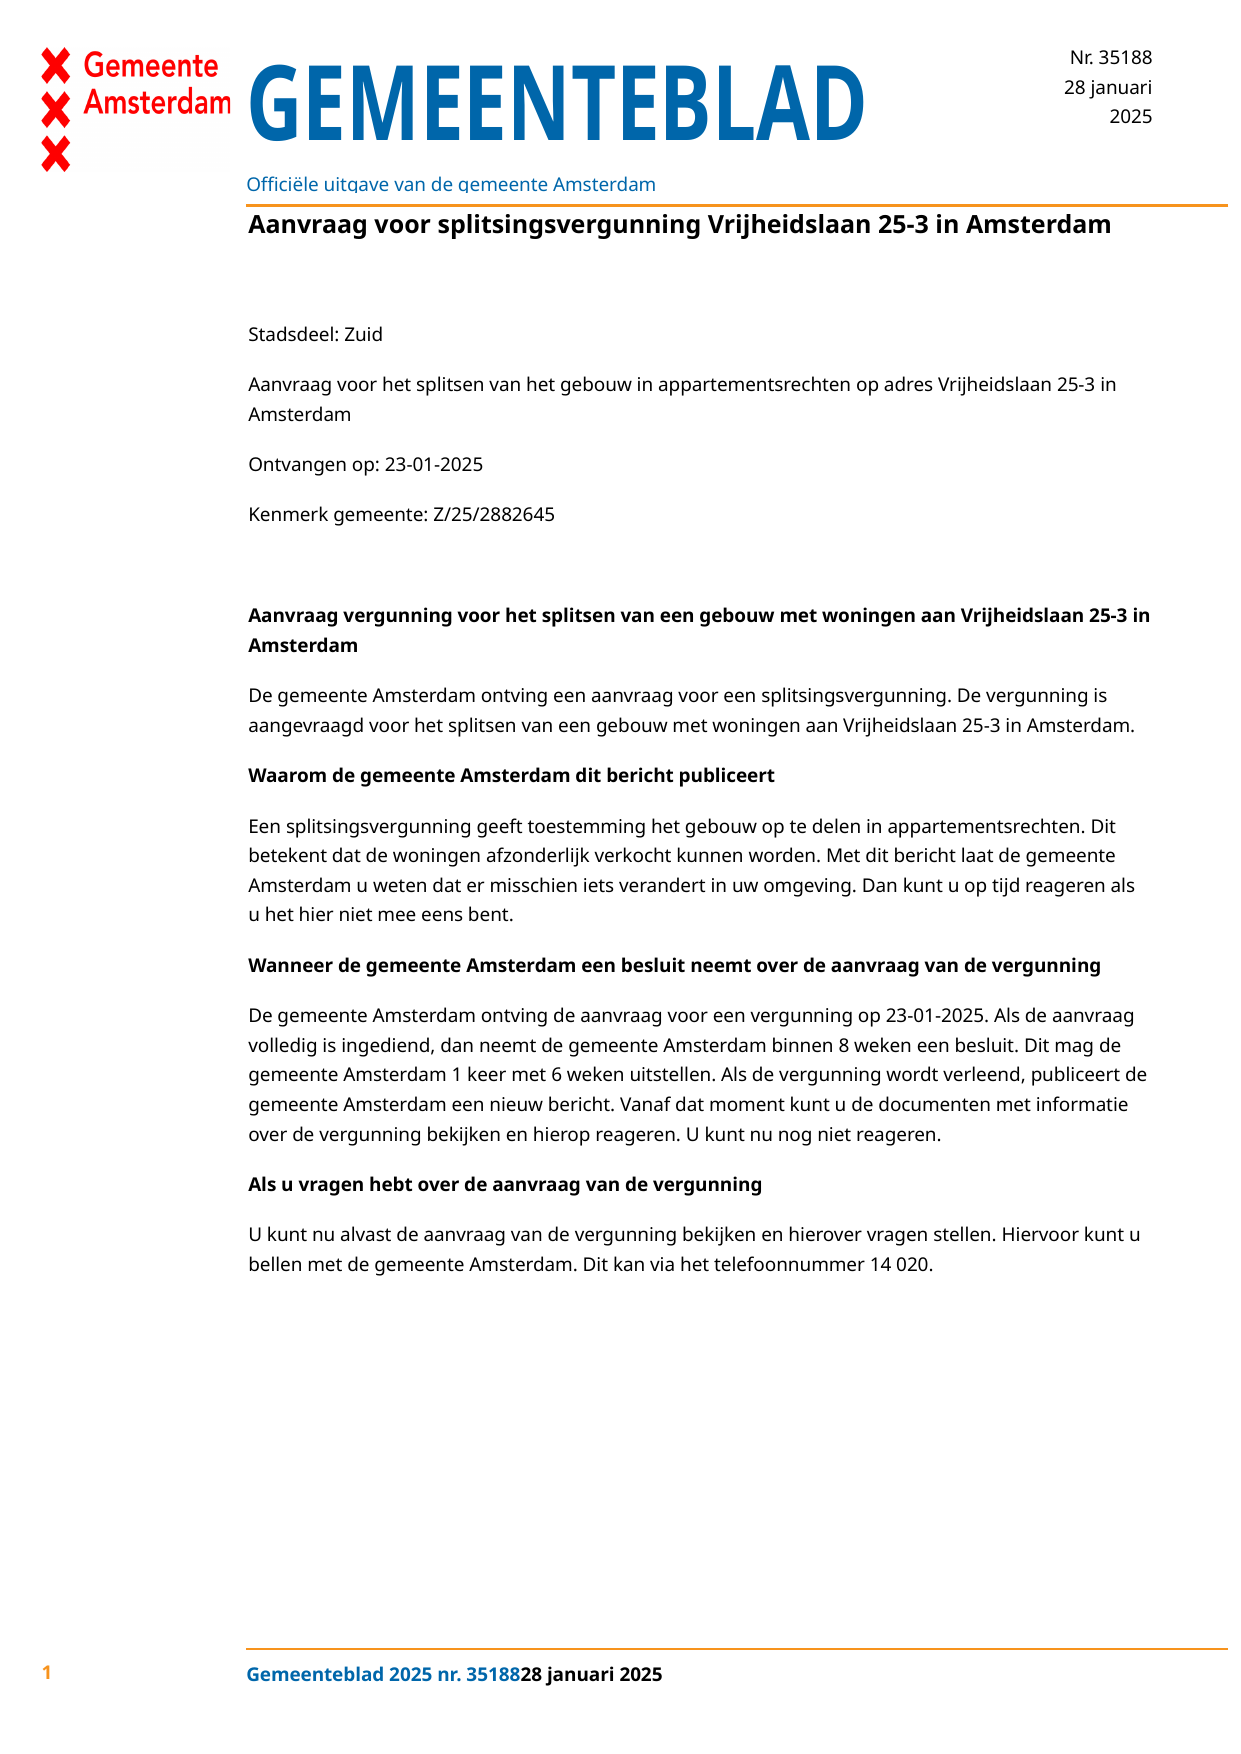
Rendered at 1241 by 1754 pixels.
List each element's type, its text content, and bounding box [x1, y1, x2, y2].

text Stadsdeel: Zuid [248, 321, 1152, 346]
text Aanvraag vergunning voor het splitsen van een gebouw met woningen aan Vrijheidslaan 25-3 in Amsterdam [248, 602, 1152, 658]
text De gemeente Amsterdam ontving een aanvraag voor een splitsingsvergunning. De vergunning is aangevraagd voor het splitsen van een gebouw met woningen aan Vrijheidslaan 25-3 in Amsterdam. [248, 682, 1152, 738]
text Een splitsingsvergunning geeft toestemming het gebouw op te delen in appartementsrechten. Dit betekent dat de woningen afzonderlijk verkocht kunnen worden. Met dit bericht laat de gemeente Amsterdam u weten dat er misschien iets verandert in uw omgeving. Dan kunt u op tijd reageren als u het hier niet mee eens bent. [248, 813, 1152, 927]
text Ontvangen op: 23-01-2025 [248, 451, 1152, 477]
picture [41, 47, 231, 172]
text Aanvraag voor het splitsen van het gebouw in appartementsrechten op adres Vrijheidslaan 25-3 in Amsterdam [248, 371, 1152, 426]
text Aanvraag voor splitsingsvergunning Vrijheidslaan 25-3 in Amsterdam [248, 207, 1152, 241]
text U kunt nu alvast de aanvraag van de vergunning bekijken en hierover vragen stellen. Hiervoor kunt u bellen met de gemeente Amsterdam. Dit kan via het telefoonnummer 14 020. [248, 1222, 1152, 1277]
text Als u vragen hebt over de aanvraag van de vergunning [248, 1171, 1152, 1197]
text Kenmerk gemeente: Z/25/2882645 [248, 502, 1152, 527]
text Waarom de gemeente Amsterdam dit bericht publiceert [248, 762, 1152, 788]
text De gemeente Amsterdam ontving de aanvraag voor een vergunning op 23-01-2025. Als de aanvraag volledig is ingediend, dan neemt de gemeente Amsterdam binnen 8 weken een besluit. Dit mag de gemeente Amsterdam 1 keer met 6 weken uitstellen. Als de vergunning wordt verleend, publiceert de gemeente Amsterdam een nieuw bericht. Vanaf dat moment kunt u de documenten met informatie over de vergunning bekijken en hierop reageren. U kunt nu nog niet reageren. [248, 1002, 1152, 1146]
text Wanneer de gemeente Amsterdam een besluit neemt over de aanvraag van de vergunning [248, 952, 1152, 978]
